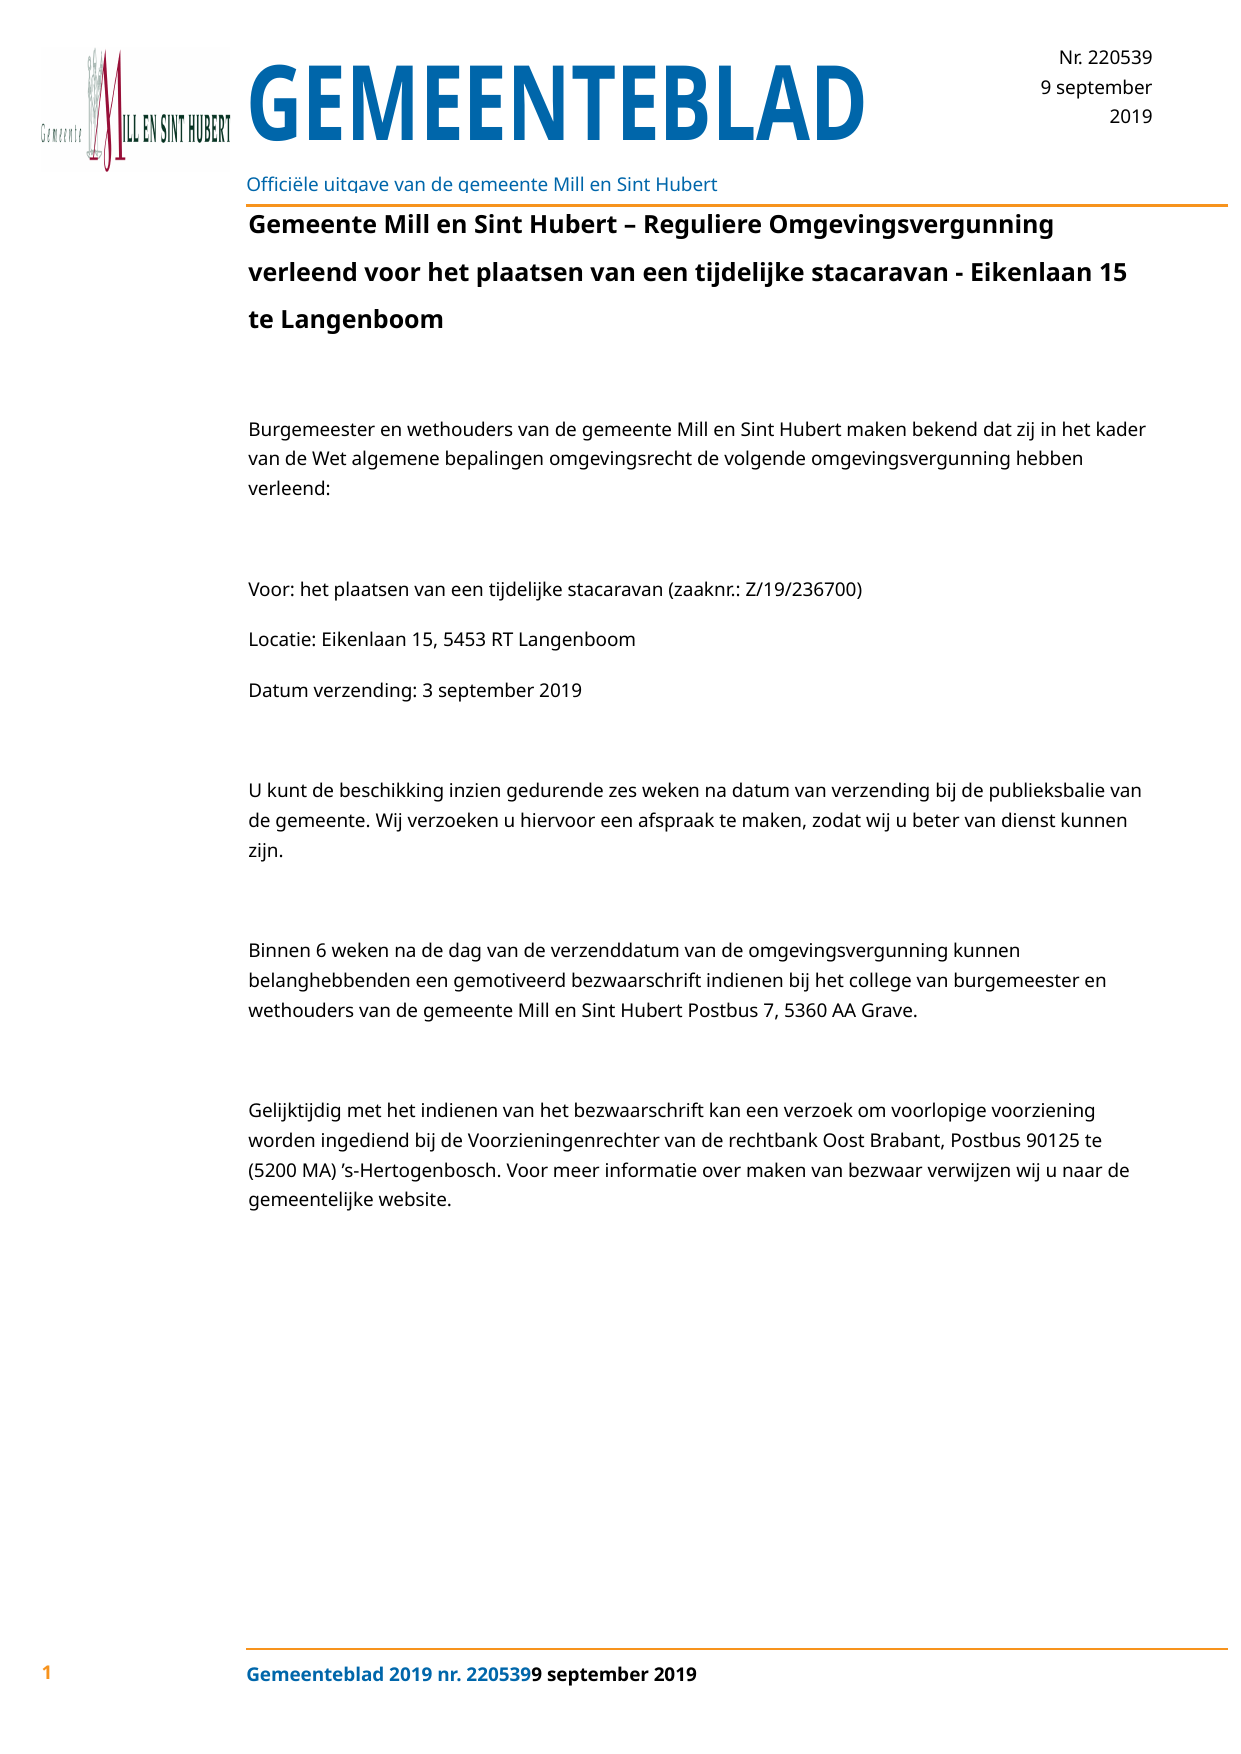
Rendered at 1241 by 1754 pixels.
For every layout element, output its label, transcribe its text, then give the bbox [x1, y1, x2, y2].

text Gelijktijdig met het indienen van het bezwaarschrift kan een verzoek om voorlopige voorziening worden ingediend bij de Voorzieningenrechter van de rechtbank Oost Brabant, Postbus 90125 te (5200 MA) ’s-Hertogenbosch. Voor meer informatie over maken van bezwaar verwijzen wij u naar de gemeentelijke website. [248, 1098, 1152, 1212]
picture [41, 47, 231, 172]
text Binnen 6 weken na de dag van de verzenddatum van de omgevingsvergunning kunnen belanghebbenden een gemotiveerd bezwaarschrift indienen bij het college van burgemeester en wethouders van de gemeente Mill en Sint Hubert Postbus 7, 5360 AA Grave. [248, 938, 1152, 1022]
text Voor: het plaatsen van een tijdelijke stacaravan (zaaknr.: Z/19/236700) [248, 576, 1152, 602]
text Burgemeester en wethouders van de gemeente Mill en Sint Hubert maken bekend dat zij in het kader van de Wet algemene bepalingen omgevingsrecht de volgende omgevingsvergunning hebben verleend: [248, 416, 1152, 501]
text Locatie: Eikenlaan 15, 5453 RT Langenboom [248, 626, 1152, 652]
text Datum verzending: 3 september 2019 [248, 677, 1152, 702]
text U kunt de beschikking inzien gedurende zes weken na datum van verzending bij de publieksbalie van de gemeente. Wij verzoeken u hiervoor een afspraak te maken, zodat wij u beter van dienst kunnen zijn. [248, 778, 1152, 862]
text Gemeente Mill en Sint Hubert – Reguliere Omgevingsvergunning verleend voor het plaatsen van een tijdelijke stacaravan - Eikenlaan 15 te Langenboom [248, 207, 1152, 336]
